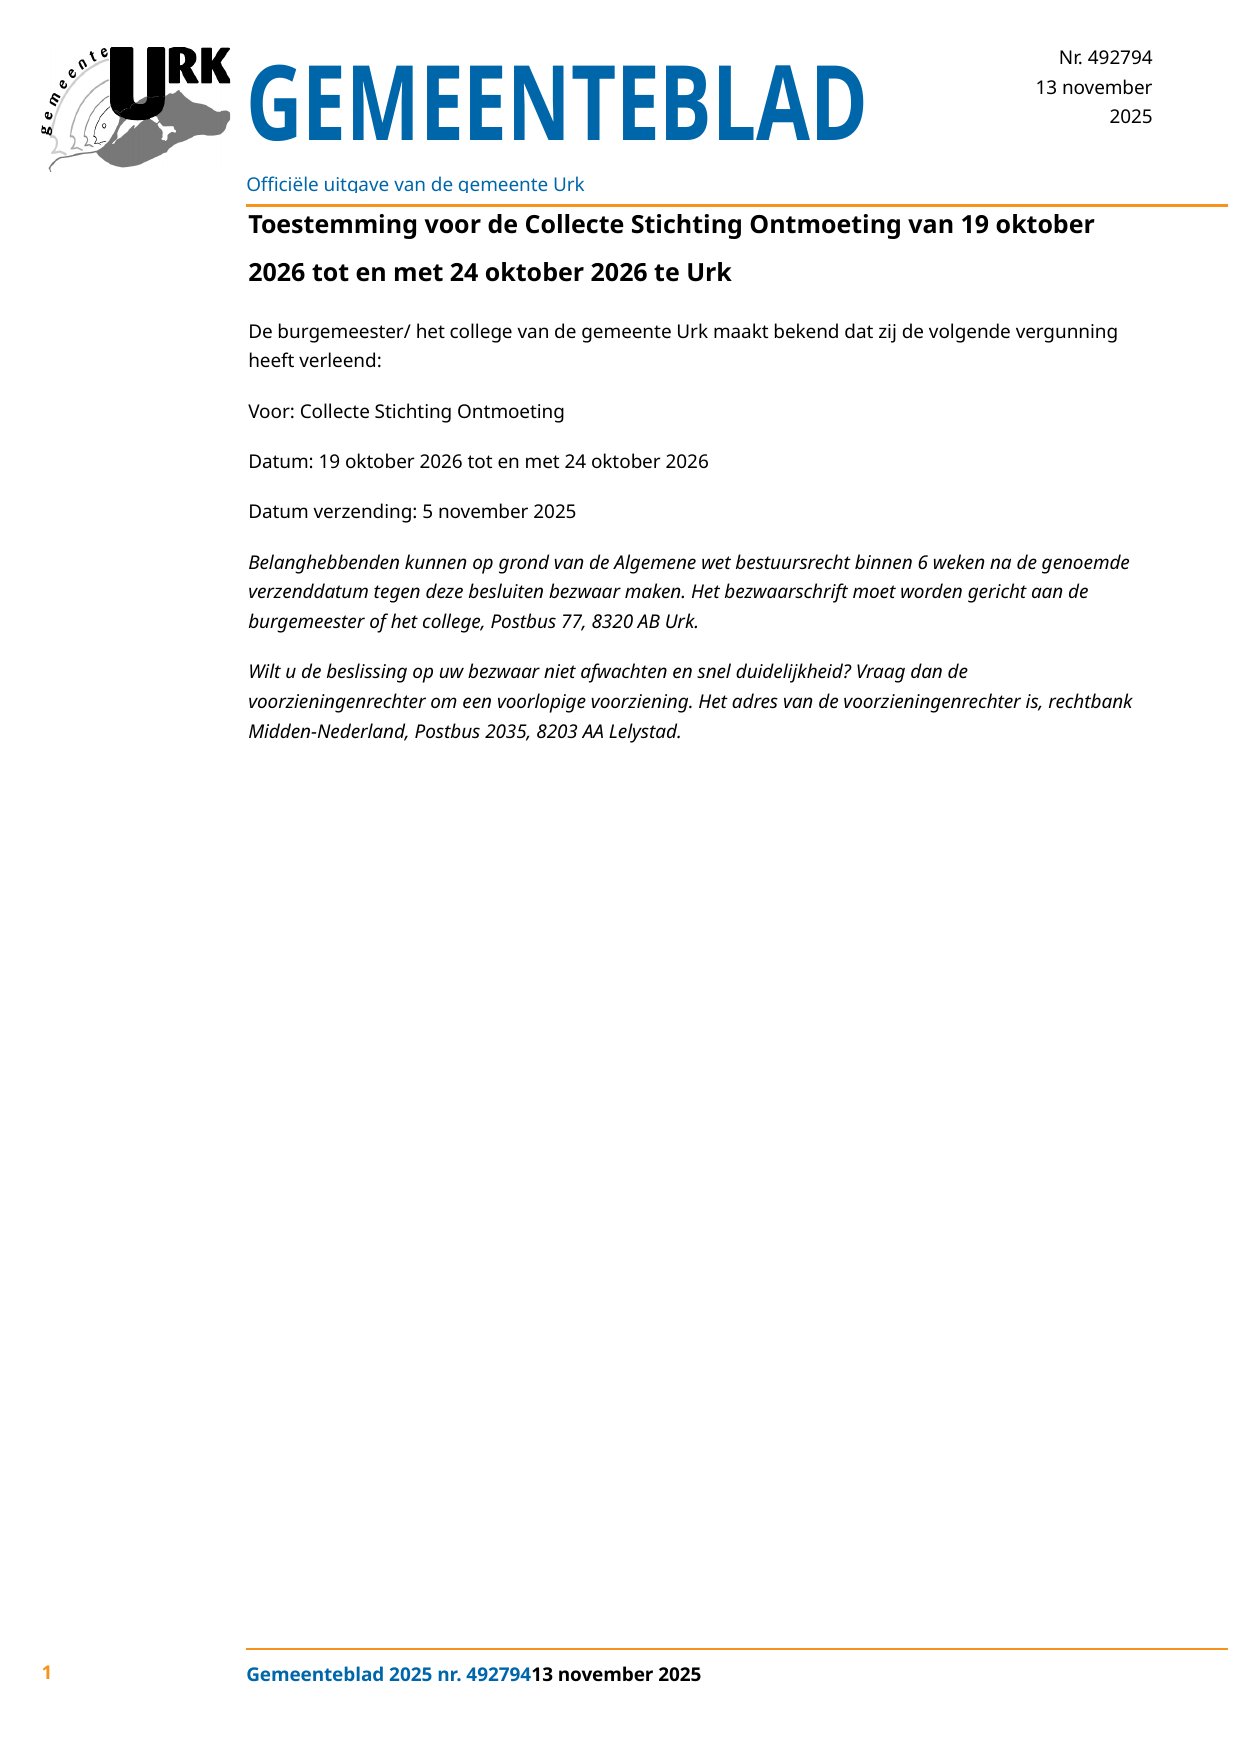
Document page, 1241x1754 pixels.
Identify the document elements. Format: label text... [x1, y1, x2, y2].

text Wilt u de beslissing op uw bezwaar niet afwachten en snel duidelijkheid? Vraag dan de voorzieningenrechter om een voorlopige voorziening. Het adres van de voorzieningenrechter is, rechtbank Midden-Nederland, Postbus 2035, 8203 AA Lelystad. [248, 659, 1152, 744]
picture [41, 47, 231, 172]
text Datum: 19 oktober 2026 tot en met 24 oktober 2026 [248, 448, 1152, 474]
text De burgemeester/ het college van de gemeente Urk maakt bekend dat zij de volgende vergunning heeft verleend: [248, 318, 1152, 373]
text Toestemming voor de Collecte Stichting Ontmoeting van 19 oktober 2026 tot en met 24 oktober 2026 te Urk [248, 207, 1152, 288]
text Belanghebbenden kunnen op grond van de Algemene wet bestuursrecht binnen 6 weken na de genoemde verzenddatum tegen deze besluiten bezwaar maken. Het bezwaarschrift moet worden gericht aan de burgemeester of het college, Postbus 77, 8320 AB Urk. [248, 549, 1152, 634]
text Voor: Collecte Stichting Ontmoeting [248, 398, 1152, 424]
text Datum verzending: 5 november 2025 [248, 499, 1152, 524]
